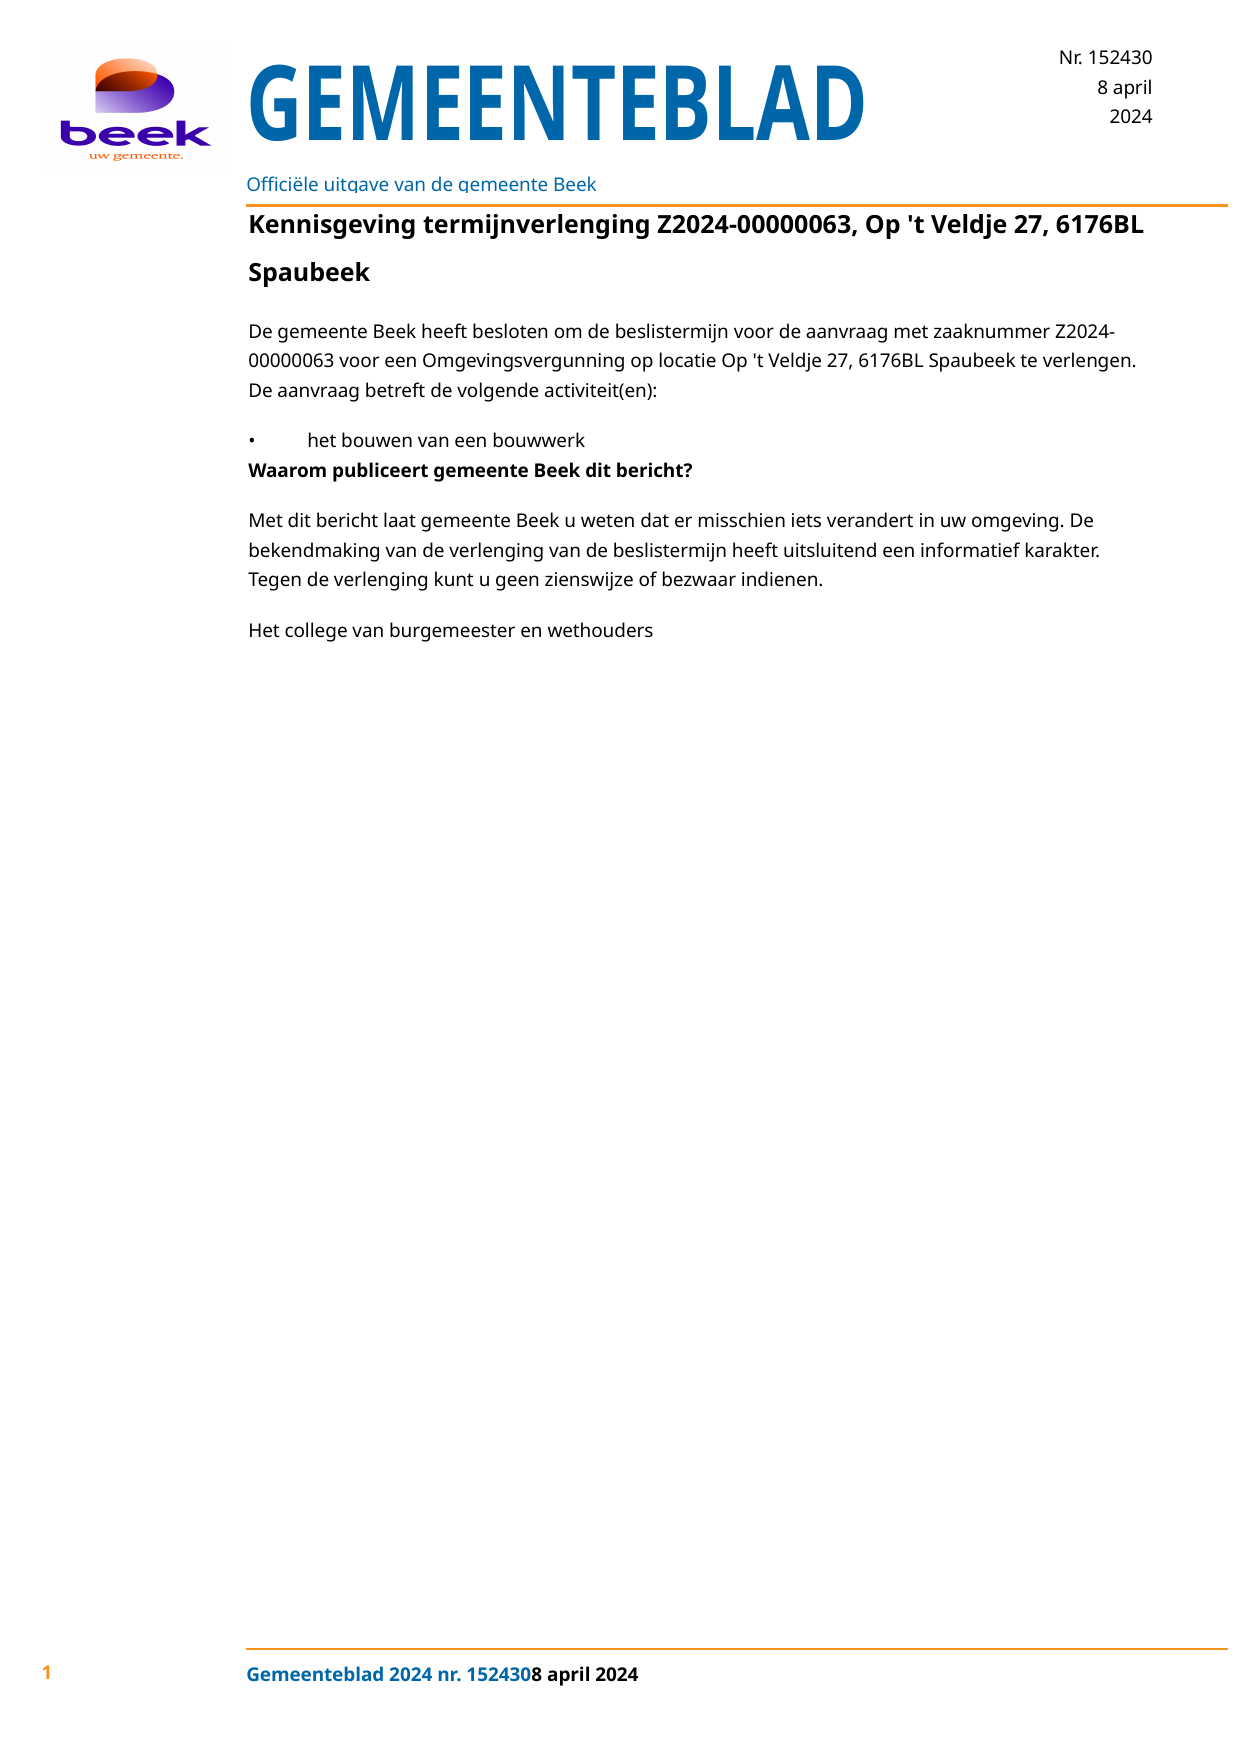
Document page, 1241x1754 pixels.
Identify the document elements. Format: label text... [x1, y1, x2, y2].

text Kennisgeving termijnverlenging Z2024-00000063, Op 't Veldje 27, 6176BL Spaubeek [248, 207, 1152, 288]
picture [41, 47, 231, 172]
text Het college van burgemeester en wethouders [248, 617, 1152, 643]
text Waarom publiceert gemeente Beek dit bericht? [248, 457, 1152, 483]
text De gemeente Beek heeft besloten om de beslistermijn voor de aanvraag met zaaknummer Z2024-00000063 voor een Omgevingsvergunning op locatie Op 't Veldje 27, 6176BL Spaubeek te verlengen. De aanvraag betreft de volgende activiteit(en): [248, 318, 1152, 403]
text Met dit bericht laat gemeente Beek u weten dat er misschien iets verandert in uw omgeving. De bekendmaking van de verlenging van de beslistermijn heeft uitsluitend een informatief karakter. Tegen de verlenging kunt u geen zienswijze of bezwaar indienen. [248, 507, 1152, 592]
list het bouwen van een bouwwerk [248, 427, 1152, 453]
